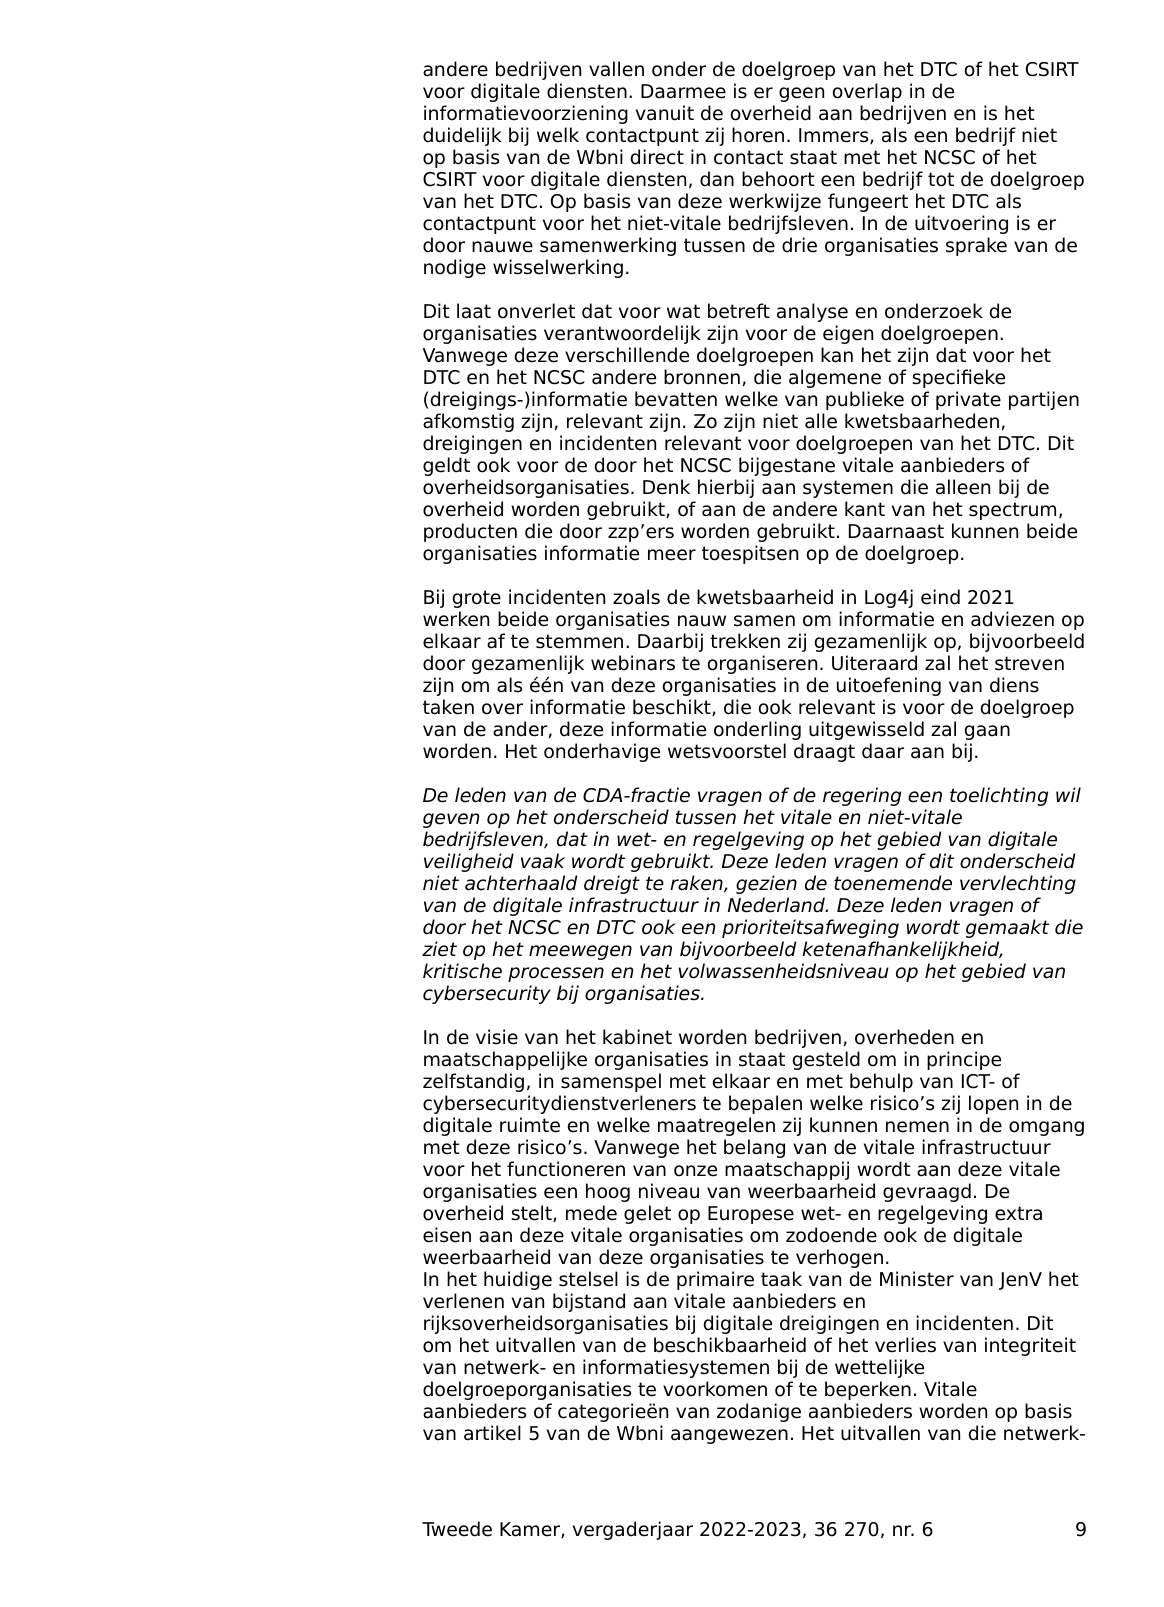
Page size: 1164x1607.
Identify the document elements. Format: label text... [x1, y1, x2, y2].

text In het huidige stelsel is de primaire taak van de Minister van JenV het verlenen van bijstand aan vitale aanbieders en rijksoverheidsorganisaties bij digitale dreigingen en incidenten. Dit om het uitvallen van de beschikbaarheid of het verlies van integriteit van netwerk- en informatiesystemen bij de wettelijke doelgroeporganisaties te voorkomen of te beperken. Vitale aanbieders of categorieën van zodanige aanbieders worden op basis van artikel 5 van de Wbni aangewezen. Het uitvallen van die netwerk- [422, 1269, 1087, 1444]
text De leden van de CDA-fractie vragen of de regering een toelichting wil geven op het onderscheid tussen het vitale en niet-vitale bedrijfsleven, dat in wet- en regelgeving op het gebied van digitale veiligheid vaak wordt gebruikt. Deze leden vragen of dit onderscheid niet achterhaald dreigt te raken, gezien de toenemende vervlechting van de digitale infrastructuur in Nederland. Deze leden vragen of door het NCSC en DTC ook een prioriteitsafweging wordt gemaakt die ziet op het meewegen van bijvoorbeeld ketenafhankelijkheid, kritische processen en het volwassenheidsniveau op het gebied van cybersecurity bij organisaties. [422, 785, 1087, 1005]
text Bij grote incidenten zoals de kwetsbaarheid in Log4j eind 2021 werken beide organisaties nauw samen om informatie en adviezen op elkaar af te stemmen. Daarbij trekken zij gezamenlijk op, bijvoorbeeld door gezamenlijk webinars te organiseren. Uiteraard zal het streven zijn om als één van deze organisaties in de uitoefening van diens taken over informatie beschikt, die ook relevant is voor de doelgroep van de ander, deze informatie onderling uitgewisseld zal gaan worden. Het onderhavige wetsvoorstel draagt daar aan bij. [422, 587, 1087, 763]
text andere bedrijven vallen onder de doelgroep van het DTC of het CSIRT voor digitale diensten. Daarmee is er geen overlap in de informatievoorziening vanuit de overheid aan bedrijven en is het duidelijk bij welk contactpunt zij horen. Immers, als een bedrijf niet op basis van de Wbni direct in contact staat met het NCSC of het CSIRT voor digitale diensten, dan behoort een bedrijf tot de doelgroep van het DTC. Op basis van deze werkwijze fungeert het DTC als contactpunt voor het niet-vitale bedrijfsleven. In de uitvoering is er door nauwe samenwerking tussen de drie organisaties sprake van de nodige wisselwerking. [422, 59, 1087, 279]
text Dit laat onverlet dat voor wat betreft analyse en onderzoek de organisaties verantwoordelijk zijn voor de eigen doelgroepen. Vanwege deze verschillende doelgroepen kan het zijn dat voor het DTC en het NCSC andere bronnen, die algemene of specifieke (dreigings-)informatie bevatten welke van publieke of private partijen afkomstig zijn, relevant zijn. Zo zijn niet alle kwetsbaarheden, dreigingen en incidenten relevant voor doelgroepen van het DTC. Dit geldt ook voor de door het NCSC bijgestane vitale aanbieders of overheidsorganisaties. Denk hierbij aan systemen die alleen bij de overheid worden gebruikt, of aan de andere kant van het spectrum, producten die door zzp’ers worden gebruikt. Daarnaast kunnen beide organisaties informatie meer toespitsen op de doelgroep. [422, 301, 1087, 565]
text In de visie van het kabinet worden bedrijven, overheden en maatschappelijke organisaties in staat gesteld om in principe zelfstandig, in samenspel met elkaar en met behulp van ICT- of cybersecuritydienstverleners te bepalen welke risico’s zij lopen in de digitale ruimte en welke maatregelen zij kunnen nemen in de omgang met deze risico’s. Vanwege het belang van de vitale infrastructuur voor het functioneren van onze maatschappij wordt aan deze vitale organisaties een hoog niveau van weerbaarheid gevraagd. De overheid stelt, mede gelet op Europese wet- en regelgeving extra eisen aan deze vitale organisaties om zodoende ook de digitale weerbaarheid van deze organisaties te verhogen. [422, 1027, 1087, 1269]
